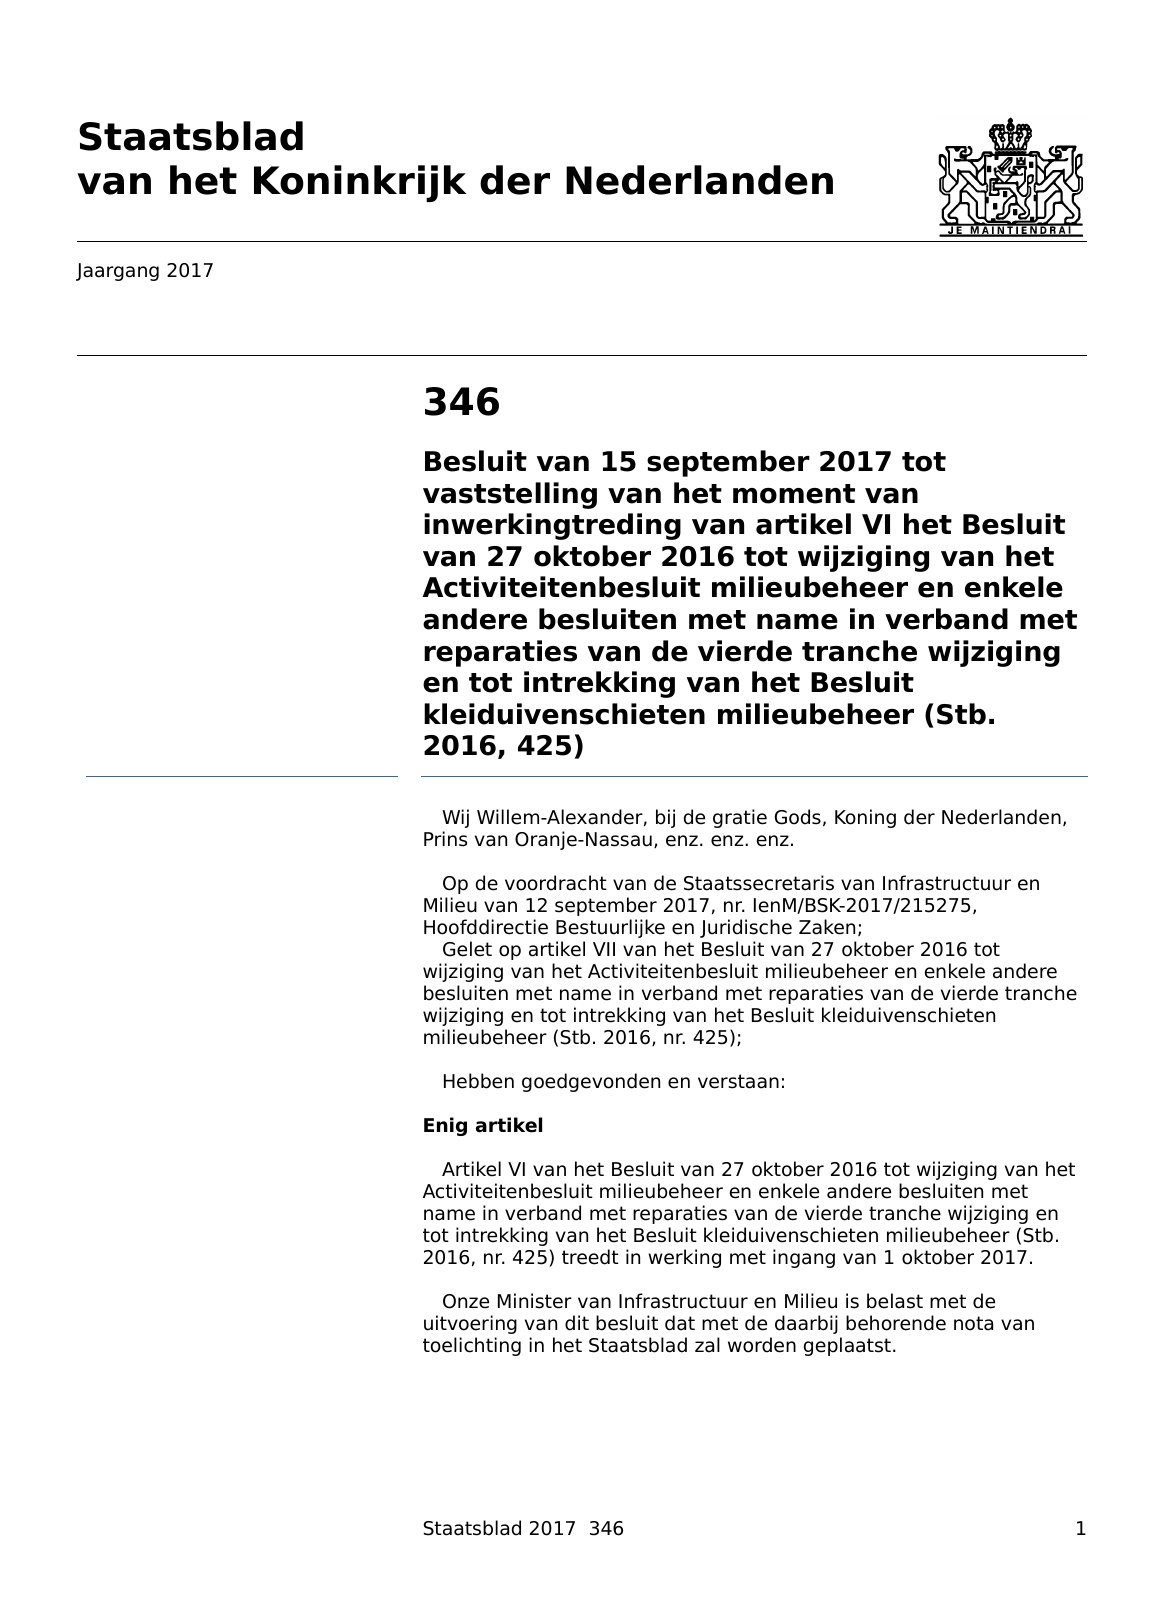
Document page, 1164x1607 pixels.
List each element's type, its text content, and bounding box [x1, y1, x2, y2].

text Hebben goedgevonden en verstaan: [422, 1071, 1087, 1093]
table_cell Jaargang 2017 [77, 242, 1087, 355]
text Wij Willem-Alexander, bij de gratie Gods, Koning der Nederlanden, Prins van Oranje-Nassau, enz. enz. enz. [422, 807, 1087, 851]
text Gelet op artikel VII van het Besluit van 27 oktober 2016 tot wijziging van het Activiteitenbesluit milieubeheer en enkele andere besluiten met name in verband met reparaties van de vierde tranche wijziging en tot intrekking van het Besluit kleiduivenschieten milieubeheer (Stb. 2016, nr. 425); [422, 939, 1087, 1048]
table_header Staatsblad van het Koninkrijk der Nederlanden [77, 100, 886, 241]
table_header [886, 100, 1087, 241]
text Besluit van 15 september 2017 tot vaststelling van het moment van inwerkingtreding van artikel VI het Besluit van 27 oktober 2016 tot wijziging van het Activiteitenbesluit milieubeheer en enkele andere besluiten met name in verband met reparaties van de vierde tranche wijziging en tot intrekking van het Besluit kleiduivenschieten milieubeheer (Stb. 2016, 425) [422, 447, 1087, 762]
text Onze Minister van Infrastructuur en Milieu is belast met de uitvoering van dit besluit dat met de daarbij behorende nota van toelichting in het Staatsblad zal worden geplaatst. [422, 1291, 1087, 1357]
subtitle Enig artikel [422, 1115, 1087, 1137]
text Op de voordracht van de Staatssecretaris van Infrastructuur en Milieu van 12 september 2017, nr. IenM/BSK-2017/215275, Hoofddirectie Bestuurlijke en Juridische Zaken; [422, 873, 1087, 939]
picture [936, 115, 1087, 240]
subtitle 346 [422, 381, 1087, 424]
text Artikel VI van het Besluit van 27 oktober 2016 tot wijziging van het Activiteitenbesluit milieubeheer en enkele andere besluiten met name in verband met reparaties van de vierde tranche wijziging en tot intrekking van het Besluit kleiduivenschieten milieubeheer (Stb. 2016, nr. 425) treedt in werking met ingang van 1 oktober 2017. [422, 1159, 1087, 1269]
